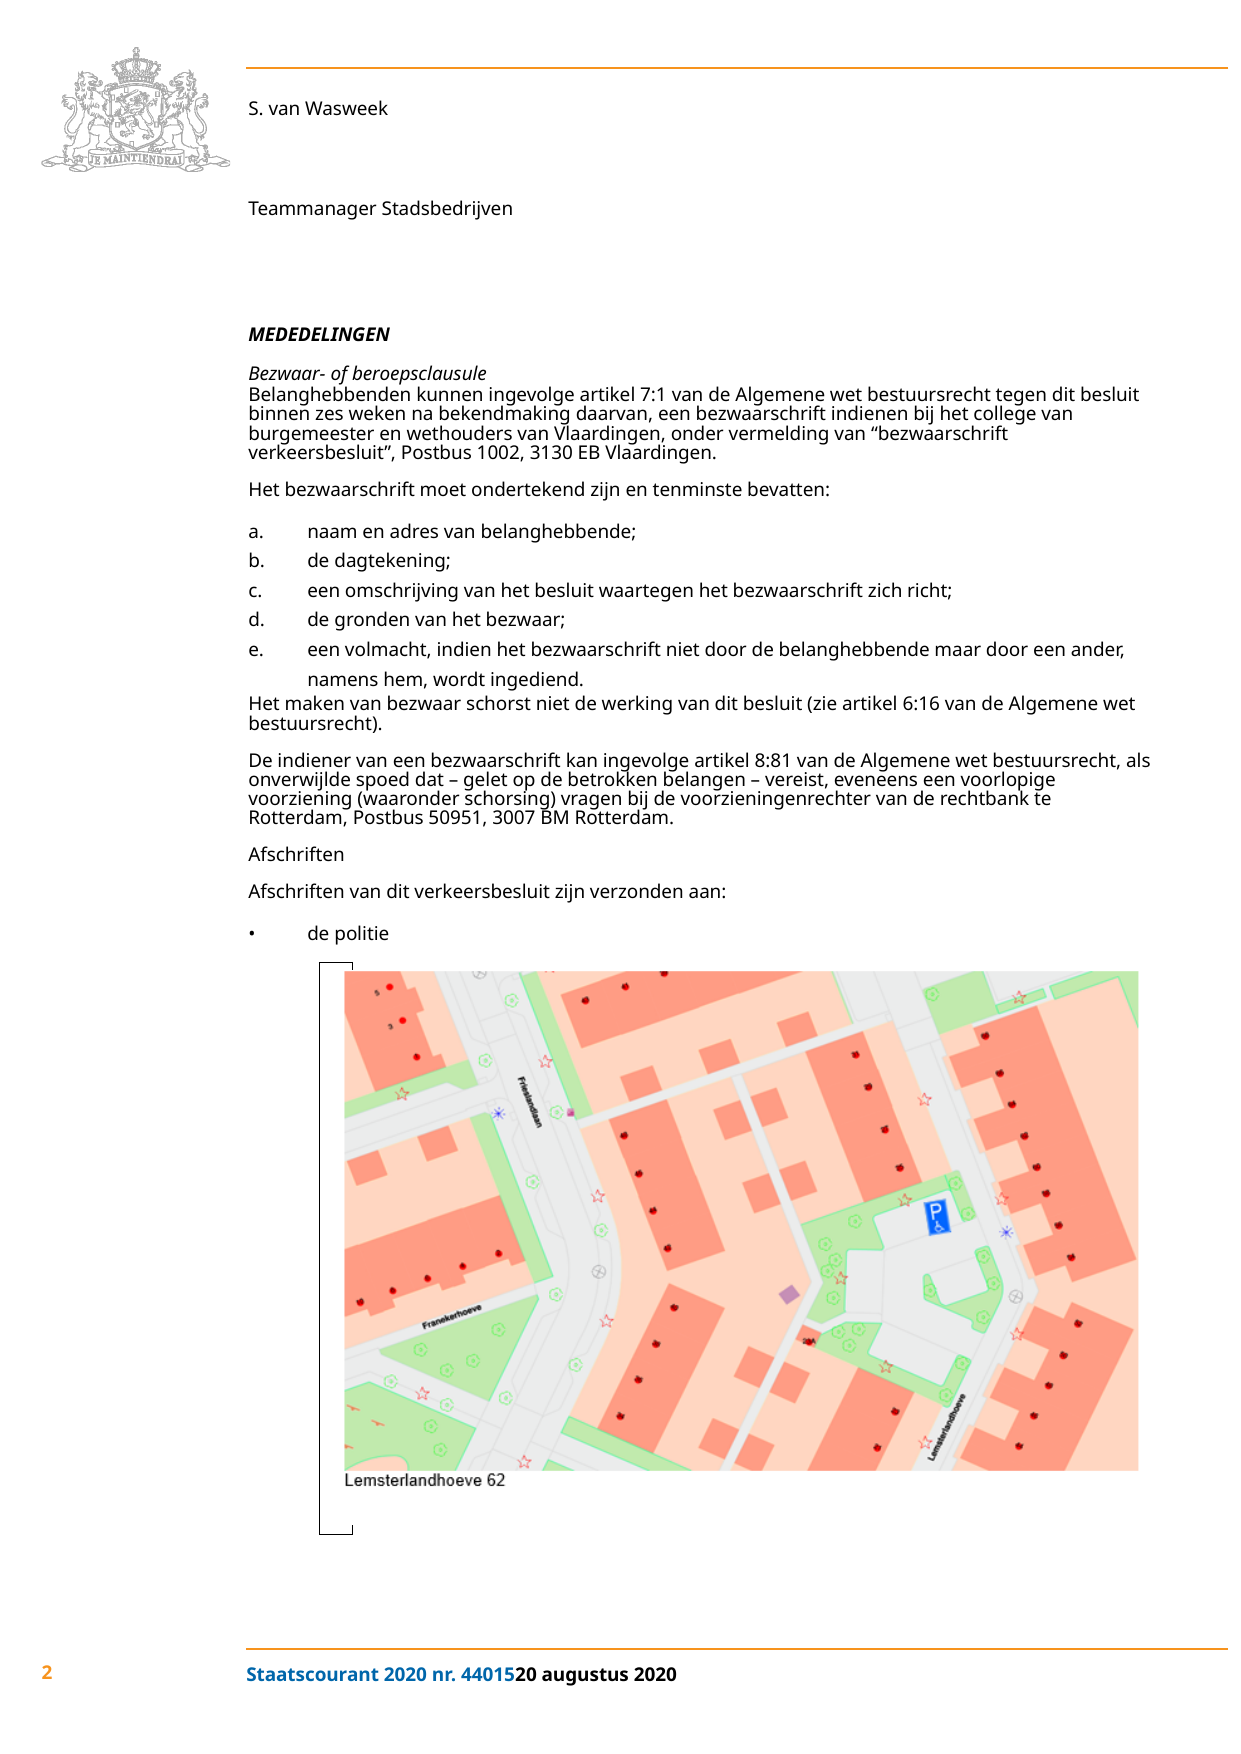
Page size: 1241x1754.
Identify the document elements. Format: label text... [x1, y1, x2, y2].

text De indiener van een bezwaarschrift kan ingevolge artikel 8:81 van de Algemene wet bestuursrecht, als onverwijlde spoed dat – gelet op de betrokken belangen – vereist, eveneens een voorlopige voorziening (waaronder schorsing) vragen bij de voorzieningenrechter van de rechtbank te Rotterdam, Postbus 50951, 3007 BM Rotterdam. [248, 752, 1152, 829]
text Belanghebbenden kunnen ingevolge artikel 7:1 van de Algemene wet bestuursrecht tegen dit besluit binnen zes weken na bekendmaking daarvan, een bezwaarschrift indienen bij het college van burgemeester en wethouders van Vlaardingen, onder vermelding van “bezwaarschrift verkeersbesluit”, Postbus 1002, 3130 EB Vlaardingen. [248, 386, 1152, 463]
list de dagtekening; [248, 547, 1152, 573]
text S. van Wasweek [248, 95, 1152, 121]
text Teammanager Stadsbedrijven [248, 196, 1152, 221]
text Afschriften [248, 846, 1152, 866]
text Afschriften van dit verkeersbesluit zijn verzonden aan: [248, 883, 1152, 903]
text Het maken van bezwaar schorst niet de werking van dit besluit (zie artikel 6:16 van de Algemene wet bestuursrecht). [248, 695, 1152, 734]
picture [327, 970, 1185, 1525]
list de politie [248, 920, 1152, 946]
list een volmacht, indien het bezwaarschrift niet door de belanghebbende maar door een ander, namens hem, wordt ingediend. [248, 636, 1152, 691]
text MEDEDELINGEN [248, 321, 1152, 347]
list de gronden van het bezwaar; [248, 607, 1152, 632]
list een omschrijving van het besluit waartegen het bezwaarschrift zich richt; [248, 577, 1152, 603]
list naam en adres van belanghebbende; [248, 518, 1152, 543]
picture [41, 47, 231, 172]
text Bezwaar- of beroepsclausule [248, 360, 1152, 386]
text Het bezwaarschrift moet ondertekend zijn en tenminste bevatten: [248, 481, 1152, 500]
